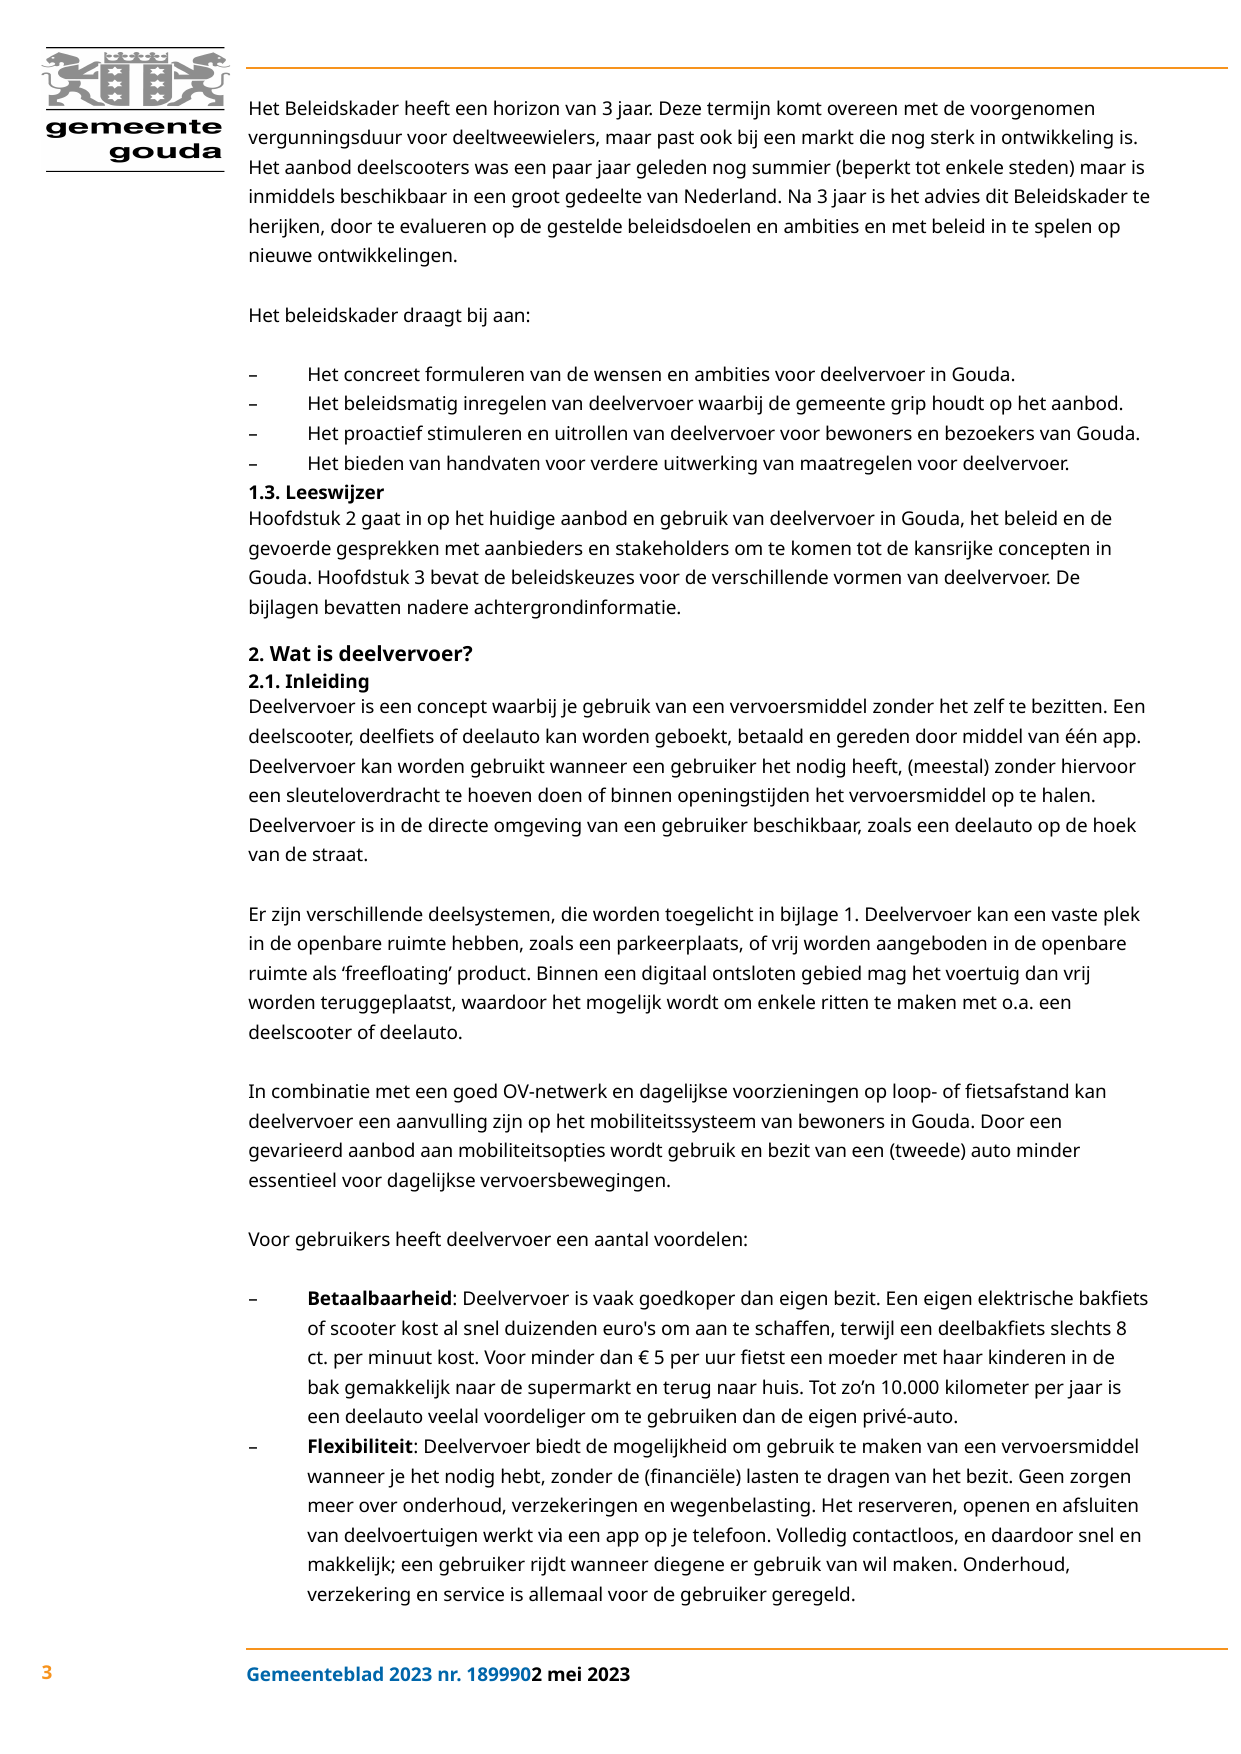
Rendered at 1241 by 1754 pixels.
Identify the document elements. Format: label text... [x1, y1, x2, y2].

text Het Beleidskader heeft een horizon van 3 jaar. Deze termijn komt overeen met de voorgenomen vergunningsduur voor deeltweewielers, maar past ook bij een markt die nog sterk in ontwikkeling is. Het aanbod deelscooters was een paar jaar geleden nog summier (beperkt tot enkele steden) maar is inmiddels beschikbaar in een groot gedeelte van Nederland. Na 3 jaar is het advies dit Beleidskader te herijken, door te evalueren op de gestelde beleidsdoelen en ambities en met beleid in te spelen op nieuwe ontwikkelingen. [248, 95, 1152, 268]
text 2.1. Inleiding [248, 668, 1152, 694]
text 1.3. Leeswijzer [248, 479, 1152, 505]
list Het beleidsmatig inregelen van deelvervoer waarbij de gemeente grip houdt op het aanbod. [248, 391, 1152, 416]
list Betaalbaarheid: Deelvervoer is vaak goedkoper dan eigen bezit. Een eigen elektrische bakfiets of scooter kost al snel duizenden euro's om aan te schaffen, terwijl een deelbakfiets slechts 8 ct. per minuut kost. Voor minder dan € 5 per uur fietst een moeder met haar kinderen in de bak gemakkelijk naar de supermarkt en terug naar huis. Tot zo’n 10.000 kilometer per jaar is een deelauto veelal voordeliger om te gebruiken dan de eigen privé-auto. [248, 1285, 1152, 1429]
text Het beleidskader draagt bij aan: [248, 302, 1152, 328]
text Er zijn verschillende deelsystemen, die worden toegelicht in bijlage 1. Deelvervoer kan een vaste plek in de openbare ruimte hebben, zoals een parkeerplaats, of vrij worden aangeboden in de openbare ruimte als ‘freefloating’ product. Binnen een digitaal ontsloten gebied mag het voertuig dan vrij worden teruggeplaatst, waardoor het mogelijk wordt om enkele ritten te maken met o.a. een deelscooter of deelauto. [248, 901, 1152, 1045]
list Het bieden van handvaten voor verdere uitwerking van maatregelen voor deelvervoer. [248, 450, 1152, 476]
text 2. Wat is deelvervoer? [248, 639, 1152, 668]
picture [41, 47, 231, 172]
list Het proactief stimuleren en uitrollen van deelvervoer voor bewoners en bezoekers van Gouda. [248, 420, 1152, 446]
list Het concreet formuleren van de wensen en ambities voor deelvervoer in Gouda. [248, 361, 1152, 387]
text Voor gebruikers heeft deelvervoer een aantal voordelen: [248, 1226, 1152, 1252]
text Hoofdstuk 2 gaat in op het huidige aanbod en gebruik van deelvervoer in Gouda, het beleid en de gevoerde gesprekken met aanbieders en stakeholders om te komen tot de kansrijke concepten in Gouda. Hoofdstuk 3 bevat de beleidskeuzes voor de verschillende vormen van deelvervoer. De bijlagen bevatten nadere achtergrondinformatie. [248, 505, 1152, 619]
text Deelvervoer is een concept waarbij je gebruik van een vervoersmiddel zonder het zelf te bezitten. Een deelscooter, deelfiets of deelauto kan worden geboekt, betaald en gereden door middel van één app. Deelvervoer kan worden gebruikt wanneer een gebruiker het nodig heeft, (meestal) zonder hiervoor een sleuteloverdracht te hoeven doen of binnen openingstijden het vervoersmiddel op te halen. Deelvervoer is in de directe omgeving van een gebruiker beschikbaar, zoals een deelauto op de hoek van de straat. [248, 694, 1152, 867]
text In combinatie met een goed OV-netwerk en dagelijkse voorzieningen op loop- of fietsafstand kan deelvervoer een aanvulling zijn op het mobiliteitssysteem van bewoners in Gouda. Door een gevarieerd aanbod aan mobiliteitsopties wordt gebruik en bezit van een (tweede) auto minder essentieel voor dagelijkse vervoersbewegingen. [248, 1078, 1152, 1193]
list Flexibiliteit: Deelvervoer biedt de mogelijkheid om gebruik te maken van een vervoersmiddel wanneer je het nodig hebt, zonder de (financiële) lasten te dragen van het bezit. Geen zorgen meer over onderhoud, verzekeringen en wegenbelasting. Het reserveren, openen en afsluiten van deelvoertuigen werkt via een app op je telefoon. Volledig contactloos, en daardoor snel en makkelijk; een gebruiker rijdt wanneer diegene er gebruik van wil maken. Onderhoud, verzekering en service is allemaal voor de gebruiker geregeld. [248, 1433, 1152, 1607]
